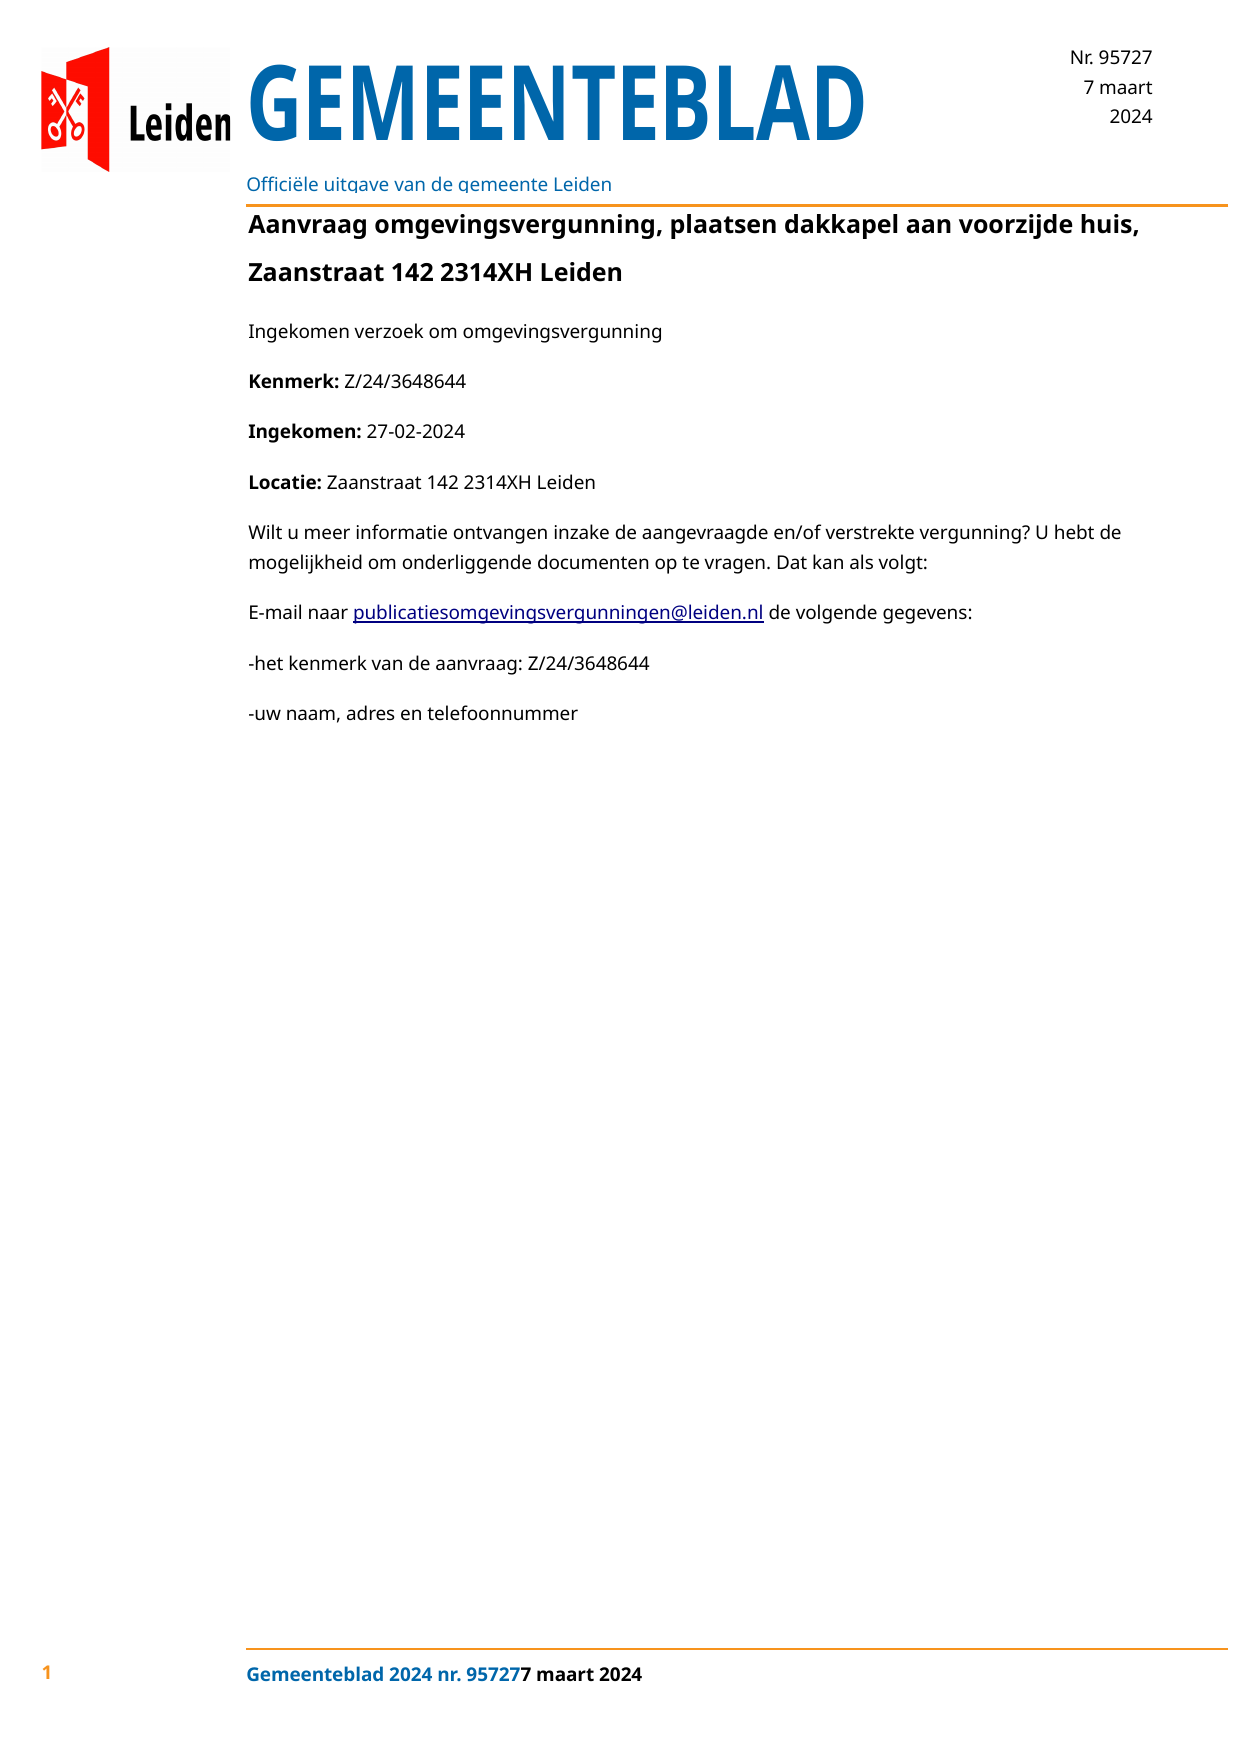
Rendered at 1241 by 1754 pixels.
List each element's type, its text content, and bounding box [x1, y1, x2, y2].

text E-mail naar publicatiesomgevingsvergunningen@leiden.nl de volgende gegevens: [248, 599, 1152, 625]
text Locatie: Zaanstraat 142 2314XH Leiden [248, 469, 1152, 495]
text Kenmerk: Z/24/3648644 [248, 368, 1152, 394]
text -het kenmerk van de aanvraag: Z/24/3648644 [248, 650, 1152, 676]
text Ingekomen: 27-02-2024 [248, 419, 1152, 444]
text Ingekomen verzoek om omgevingsvergunning [248, 318, 1152, 344]
text -uw naam, adres en telefoonnummer [248, 700, 1152, 726]
picture [41, 47, 231, 172]
text Wilt u meer informatie ontvangen inzake de aangevraagde en/of verstrekte vergunning? U hebt de mogelijkheid om onderliggende documenten op te vragen. Dat kan als volgt: [248, 519, 1152, 575]
text Aanvraag omgevingsvergunning, plaatsen dakkapel aan voorzijde huis, Zaanstraat 142 2314XH Leiden [248, 207, 1152, 288]
